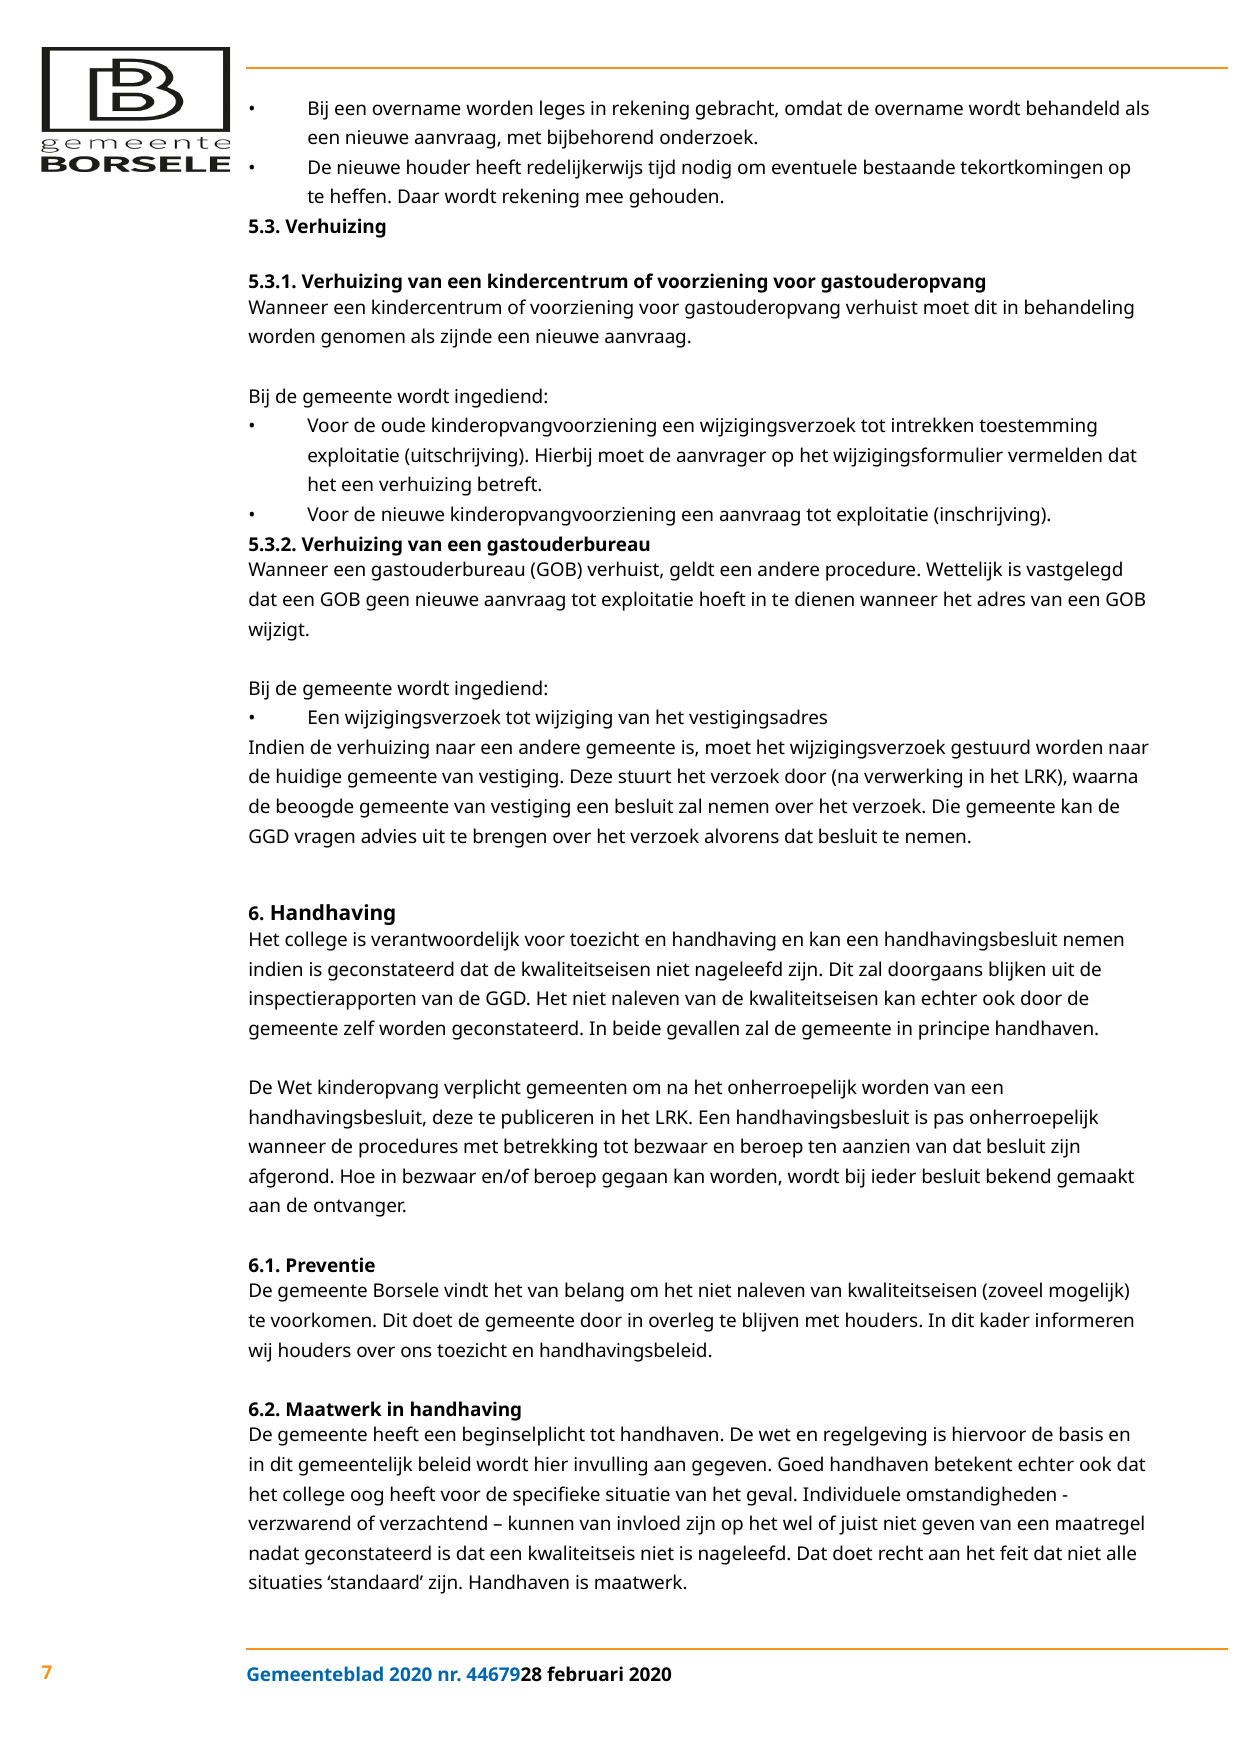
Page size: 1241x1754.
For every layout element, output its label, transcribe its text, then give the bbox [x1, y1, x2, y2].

text De gemeente Borsele vindt het van belang om het niet naleven van kwaliteitseisen (zoveel mogelijk) te voorkomen. Dit doet de gemeente door in overleg te blijven met houders. In dit kader informeren wij houders over ons toezicht en handhavingsbeleid. [248, 1278, 1152, 1362]
text De gemeente heeft een beginselplicht tot handhaven. De wet en regelgeving is hiervoor de basis en in dit gemeentelijk beleid wordt hier invulling aan gegeven. Goed handhaven betekent echter ook dat het college oog heeft voor de specifieke situatie van het geval. Individuele omstandigheden - verzwarend of verzachtend – kunnen van invloed zijn op het wel of juist niet geven van een maatregel nadat geconstateerd is dat een kwaliteitseis niet is nageleefd. Dat doet recht aan het feit dat niet alle situaties ‘standaard’ zijn. Handhaven is maatwerk. [248, 1422, 1152, 1595]
list Een wijzigingsverzoek tot wijziging van het vestigingsadres [248, 704, 1152, 730]
text 5.3. Verhuizing [248, 213, 1152, 239]
text 5.3.1. Verhuizing van een kindercentrum of voorziening voor gastouderopvang [248, 268, 1152, 294]
text Wanneer een gastouderbureau (GOB) verhuist, geldt een andere procedure. Wettelijk is vastgelegd dat een GOB geen nieuwe aanvraag tot exploitatie hoeft in te dienen wanneer het adres van een GOB wijzigt. [248, 557, 1152, 641]
text 6. Handhaving [248, 898, 1152, 926]
text Het college is verantwoordelijk voor toezicht en handhaving en kan een handhavingsbesluit nemen indien is geconstateerd dat de kwaliteitseisen niet nageleefd zijn. Dit zal doorgaans blijken uit de inspectierapporten van de GGD. Het niet naleven van de kwaliteitseisen kan echter ook door de gemeente zelf worden geconstateerd. In beide gevallen zal de gemeente in principe handhaven. [248, 926, 1152, 1041]
text 5.3.2. Verhuizing van een gastouderbureau [248, 531, 1152, 557]
picture [41, 47, 231, 172]
text Wanneer een kindercentrum of voorziening voor gastouderopvang verhuist moet dit in behandeling worden genomen als zijnde een nieuwe aanvraag. [248, 294, 1152, 349]
list De nieuwe houder heeft redelijkerwijs tijd nodig om eventuele bestaande tekortkomingen op te heffen. Daar wordt rekening mee gehouden. [248, 154, 1152, 209]
text Indien de verhuizing naar een andere gemeente is, moet het wijzigingsverzoek gestuurd worden naar de huidige gemeente van vestiging. Deze stuurt het verzoek door (na verwerking in het LRK), waarna de beoogde gemeente van vestiging een besluit zal nemen over het verzoek. Die gemeente kan de GGD vragen advies uit te brengen over het verzoek alvorens dat besluit te nemen. [248, 734, 1152, 848]
list Bij een overname worden leges in rekening gebracht, omdat de overname wordt behandeld als een nieuwe aanvraag, met bijbehorend onderzoek. [248, 95, 1152, 150]
text 6.2. Maatwerk in handhaving [248, 1396, 1152, 1422]
list Voor de oude kinderopvangvoorziening een wijzigingsverzoek tot intrekken toestemming exploitatie (uitschrijving). Hierbij moet de aanvrager op het wijzigingsformulier vermelden dat het een verhuizing betreft. [248, 412, 1152, 497]
text Bij de gemeente wordt ingediend: [248, 675, 1152, 701]
text 6.1. Preventie [248, 1252, 1152, 1278]
text De Wet kinderopvang verplicht gemeenten om na het onherroepelijk worden van een handhavingsbesluit, deze te publiceren in het LRK. Een handhavingsbesluit is pas onherroepelijk wanneer de procedures met betrekking tot bezwaar en beroep ten aanzien van dat besluit zijn afgerond. Hoe in bezwaar en/of beroep gegaan kan worden, wordt bij ieder besluit bekend gemaakt aan de ontvanger. [248, 1074, 1152, 1218]
list Voor de nieuwe kinderopvangvoorziening een aanvraag tot exploitatie (inschrijving). [248, 501, 1152, 527]
text Bij de gemeente wordt ingediend: [248, 383, 1152, 409]
